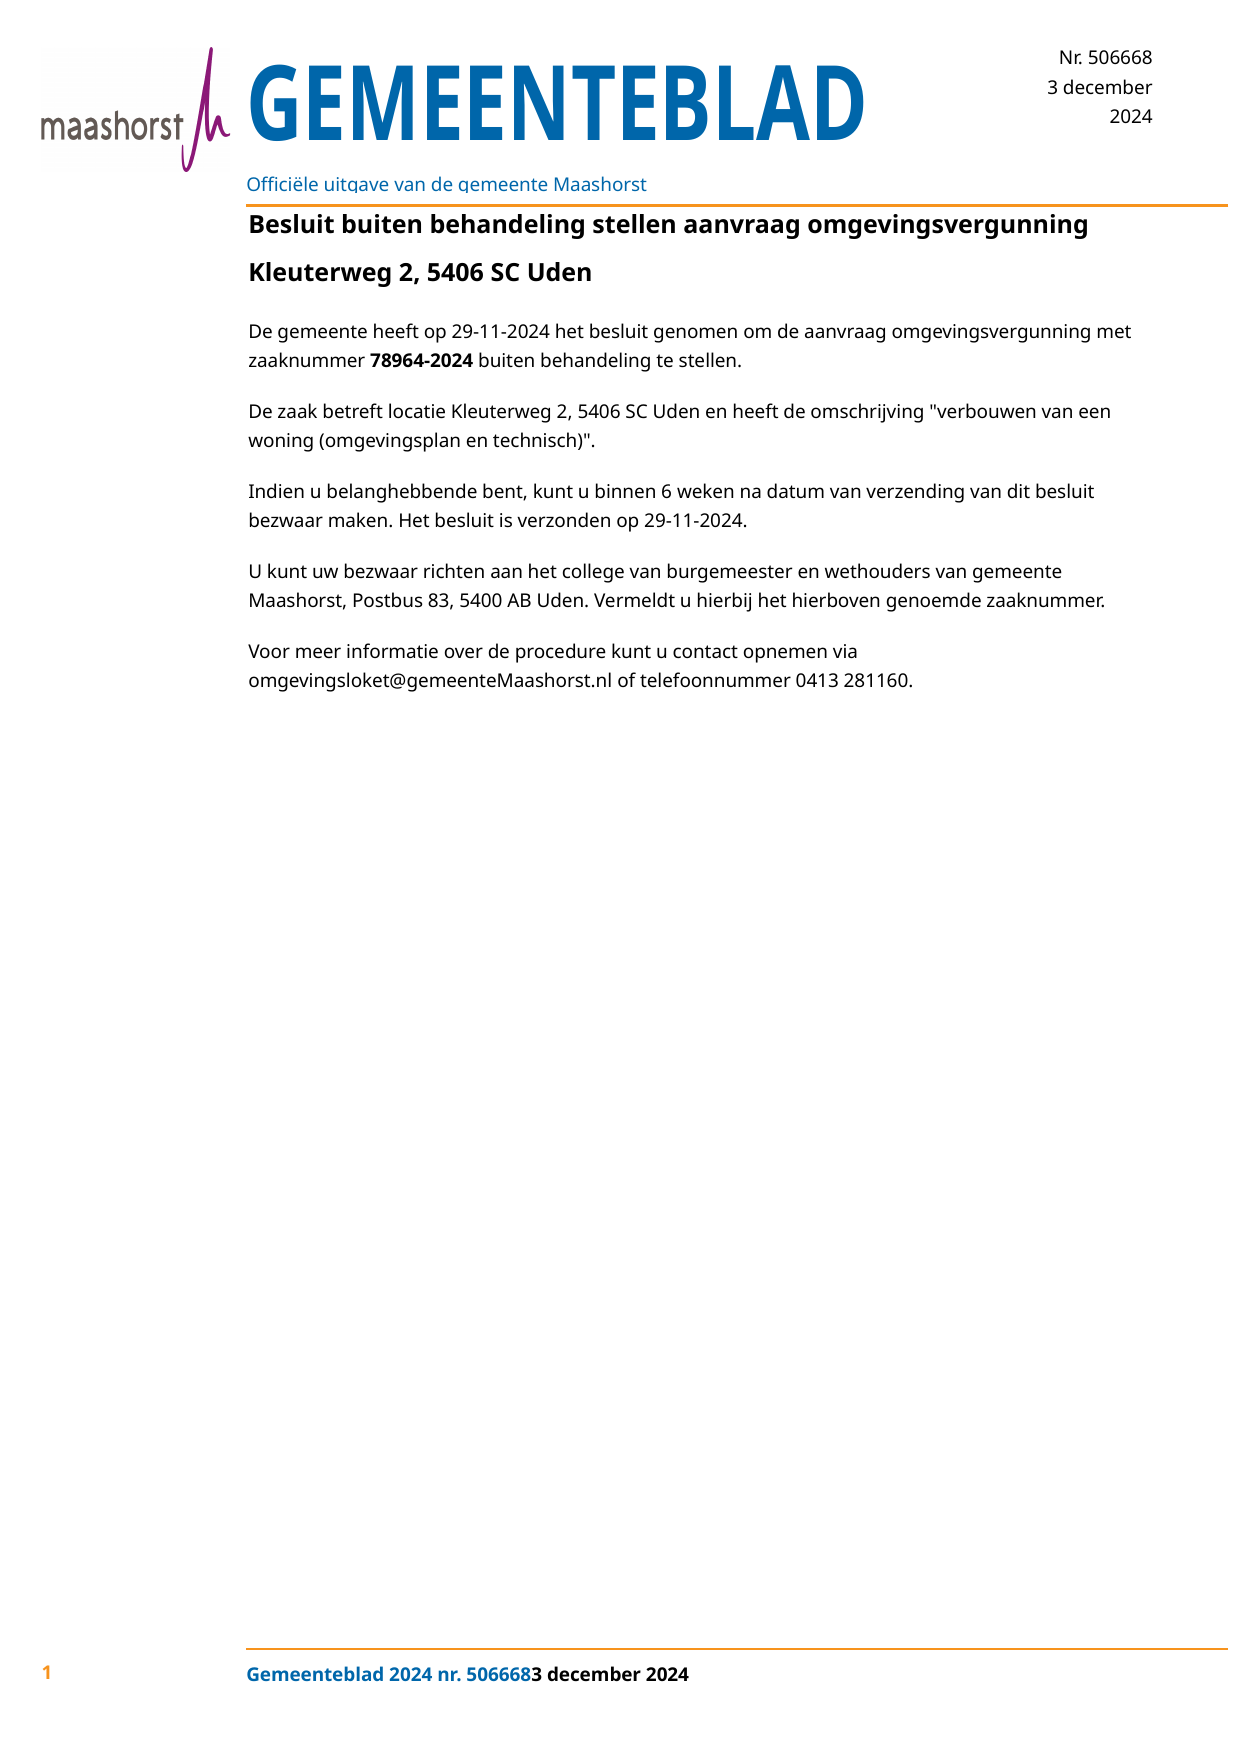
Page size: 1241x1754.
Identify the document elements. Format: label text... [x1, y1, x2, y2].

text De zaak betreft locatie Kleuterweg 2, 5406 SC Uden en heeft de omschrijving "verbouwen van een woning (omgevingsplan en technisch)". [248, 398, 1152, 453]
text Indien u belanghebbende bent, kunt u binnen 6 weken na datum van verzending van dit besluit bezwaar maken. Het besluit is verzonden op 29-11-2024. [248, 478, 1152, 533]
text De gemeente heeft op 29-11-2024 het besluit genomen om de aanvraag omgevingsvergunning met zaaknummer 78964-2024 buiten behandeling te stellen. [248, 318, 1152, 373]
picture [41, 47, 231, 172]
text Besluit buiten behandeling stellen aanvraag omgevingsvergunning Kleuterweg 2, 5406 SC Uden [248, 207, 1152, 288]
text U kunt uw bezwaar richten aan het college van burgemeester en wethouders van gemeente Maashorst, Postbus 83, 5400 AB Uden. Vermeldt u hierbij het hierboven genoemde zaaknummer. [248, 558, 1152, 613]
text Voor meer informatie over de procedure kunt u contact opnemen via omgevingsloket@gemeenteMaashorst.nl of telefoonnummer 0413 281160. [248, 638, 1152, 693]
